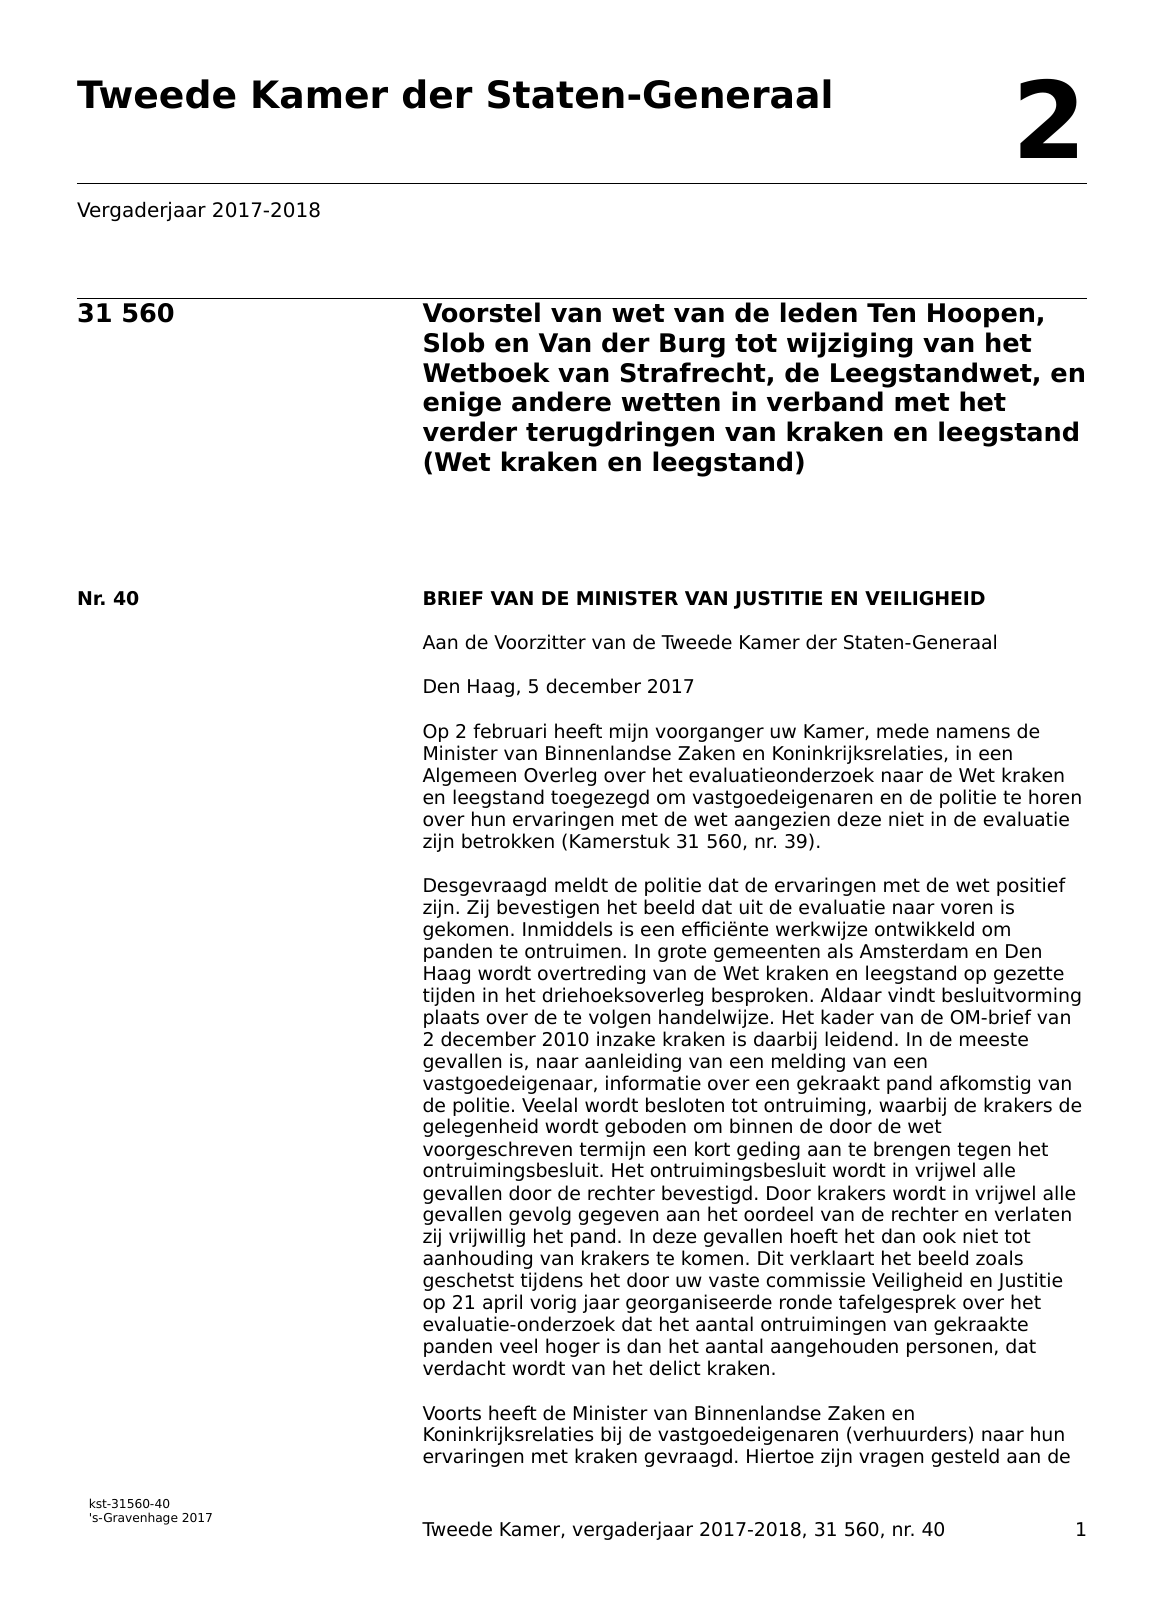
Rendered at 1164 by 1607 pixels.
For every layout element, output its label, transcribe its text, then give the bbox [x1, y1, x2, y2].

text Desgevraagd meldt de politie dat de ervaringen met de wet positief zijn. Zij bevestigen het beeld dat uit de evaluatie naar voren is gekomen. Inmiddels is een efficiënte werkwijze ontwikkeld om panden te ontruimen. In grote gemeenten als Amsterdam en Den Haag wordt overtreding van de Wet kraken en leegstand op gezette tijden in het driehoeksoverleg besproken. Aldaar vindt besluitvorming plaats over de te volgen handelwijze. Het kader van de OM-brief van 2 december 2010 inzake kraken is daarbij leidend. In de meeste gevallen is, naar aanleiding van een melding van een vastgoedeigenaar, informatie over een gekraakt pand afkomstig van de politie. Veelal wordt besloten tot ontruiming, waarbij de krakers de gelegenheid wordt geboden om binnen de door de wet voorgeschreven termijn een kort geding aan te brengen tegen het ontruimingsbesluit. Het ontruimingsbesluit wordt in vrijwel alle gevallen door de rechter bevestigd. Door krakers wordt in vrijwel alle gevallen gevolg gegeven aan het oordeel van de rechter en verlaten zij vrijwillig het pand. In deze gevallen hoeft het dan ook niet tot aanhouding van krakers te komen. Dit verklaart het beeld zoals geschetst tijdens het door uw vaste commissie Veiligheid en Justitie op 21 april vorig jaar georganiseerde ronde tafelgesprek over het evaluatie-onderzoek dat het aantal ontruimingen van gekraakte panden veel hoger is dan het aantal aangehouden personen, dat verdacht wordt van het delict kraken. [422, 875, 1087, 1380]
table_cell Vergaderjaar 2017-2018 [77, 184, 1087, 298]
text kst-31560-40 [88, 1497, 323, 1511]
text Voorts heeft de Minister van Binnenlandse Zaken en Koninkrijksrelaties bij de vastgoedeigenaren (verhuurders) naar hun ervaringen met kraken gevraagd. Hiertoe zijn vragen gesteld aan de [422, 1402, 1087, 1468]
subtitle Nr. 40 BRIEF VAN DE MINISTER VAN JUSTITIE EN VEILIGHEID [77, 588, 1087, 610]
text Op 2 februari heeft mijn voorganger uw Kamer, mede namens de Minister van Binnenlandse Zaken en Koninkrijksrelaties, in een Algemeen Overleg over het evaluatieonderzoek naar de Wet kraken en leegstand toegezegd om vastgoedeigenaren en de politie te horen over hun ervaringen met de wet aangezien deze niet in de evaluatie zijn betrokken (Kamerstuk 31 560, nr. 39). [422, 721, 1087, 852]
table_header 2 [886, 59, 1087, 183]
table_header Tweede Kamer der Staten-Generaal [77, 59, 886, 183]
text Den Haag, 5 december 2017 [422, 676, 1087, 698]
text 's-Gravenhage 2017 [88, 1511, 323, 1525]
subtitle 31 560 Voorstel van wet van de leden Ten Hoopen, Slob en Van der Burg tot wijziging van het Wetboek van Strafrecht, de Leegstandwet, en enige andere wetten in verband met het verder terugdringen van kraken en leegstand (Wet kraken en leegstand) [77, 299, 1087, 477]
text Aan de Voorzitter van de Tweede Kamer der Staten-Generaal [422, 632, 1087, 654]
